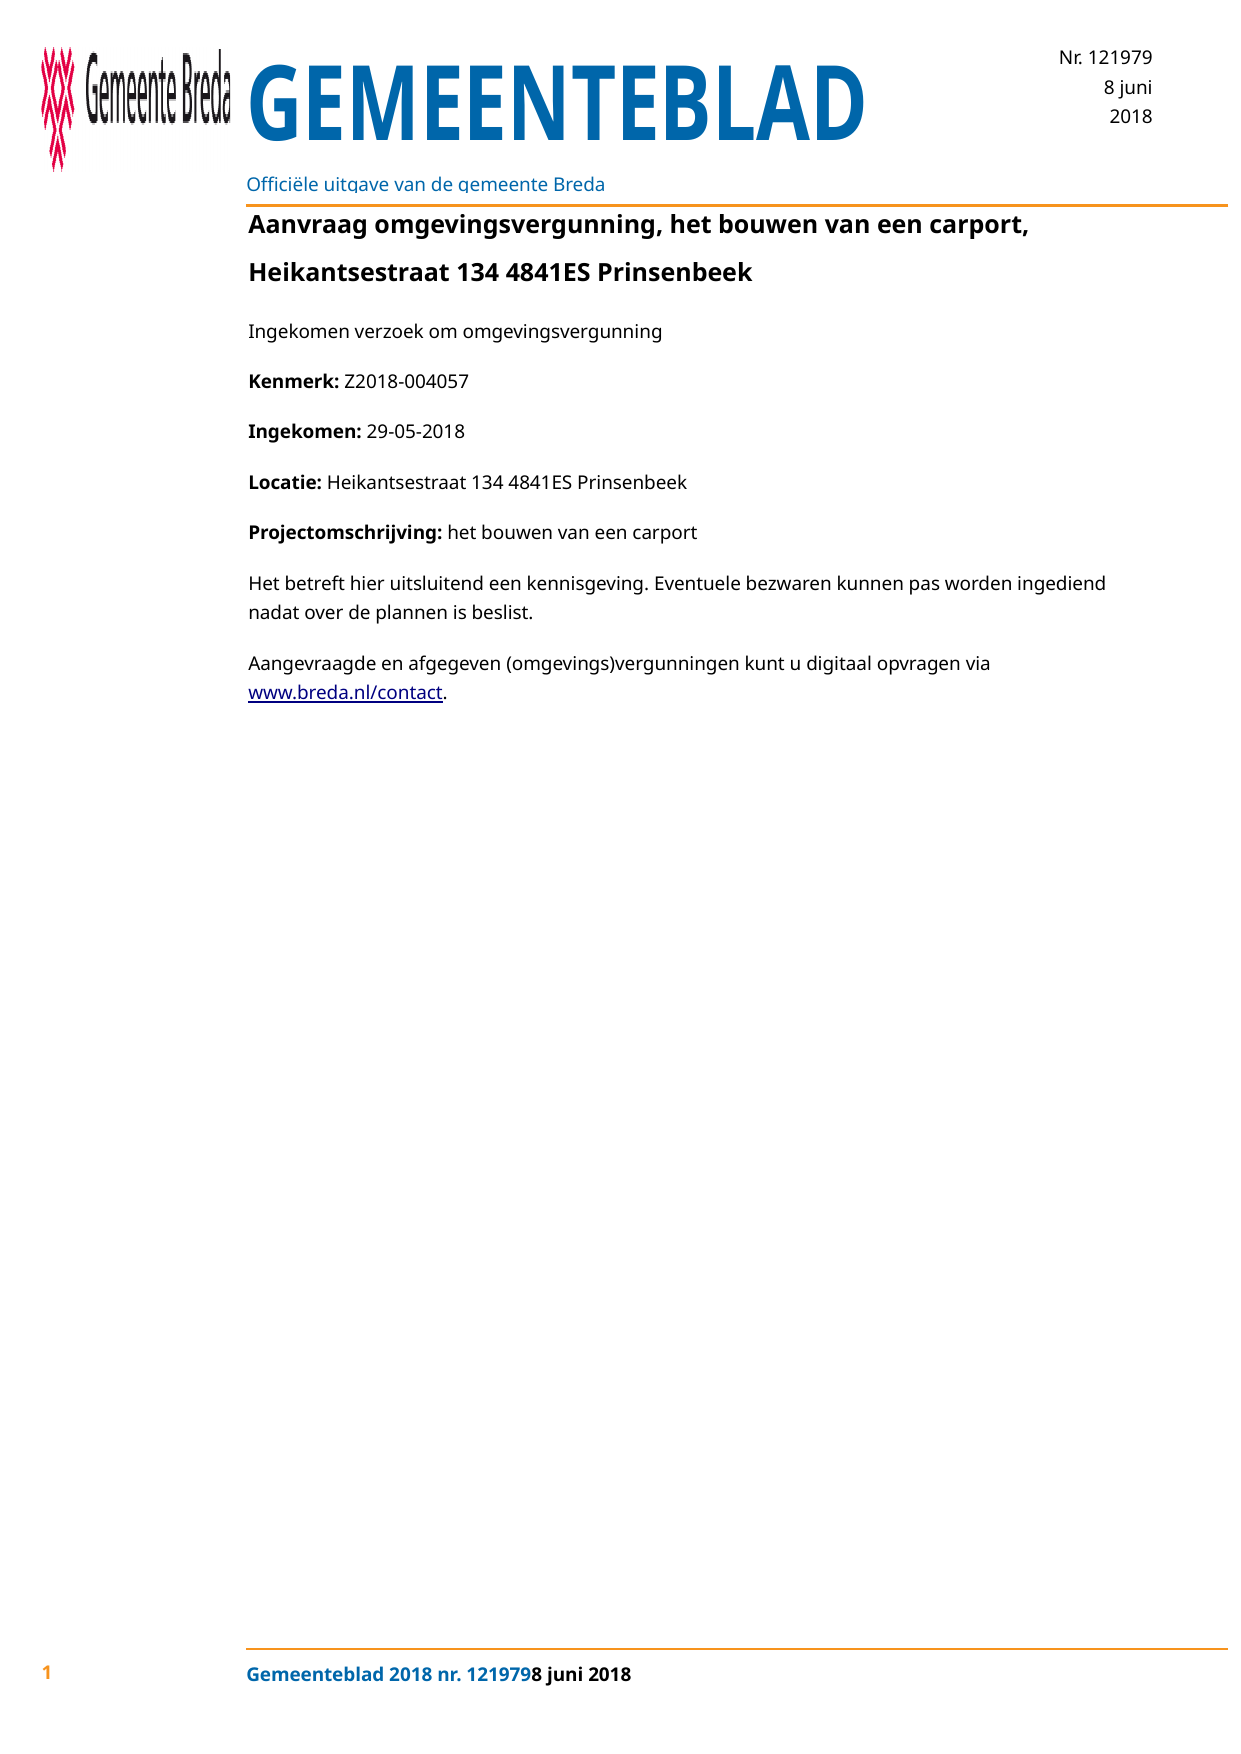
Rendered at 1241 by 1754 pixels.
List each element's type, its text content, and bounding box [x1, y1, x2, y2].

text Locatie: Heikantsestraat 134 4841ES Prinsenbeek [248, 469, 1152, 495]
text Het betreft hier uitsluitend een kennisgeving. Eventuele bezwaren kunnen pas worden ingediend nadat over de plannen is beslist. [248, 570, 1152, 625]
text Aanvraag omgevingsvergunning, het bouwen van een carport, Heikantsestraat 134 4841ES Prinsenbeek [248, 207, 1152, 288]
text Ingekomen verzoek om omgevingsvergunning [248, 318, 1152, 344]
text Projectomschrijving: het bouwen van een carport [248, 519, 1152, 545]
text Kenmerk: Z2018-004057 [248, 368, 1152, 394]
text Aangevraagde en afgegeven (omgevings)vergunningen kunt u digitaal opvragen via www.breda.nl/contact. [248, 650, 1152, 705]
text Ingekomen: 29-05-2018 [248, 419, 1152, 444]
picture [41, 47, 231, 172]
